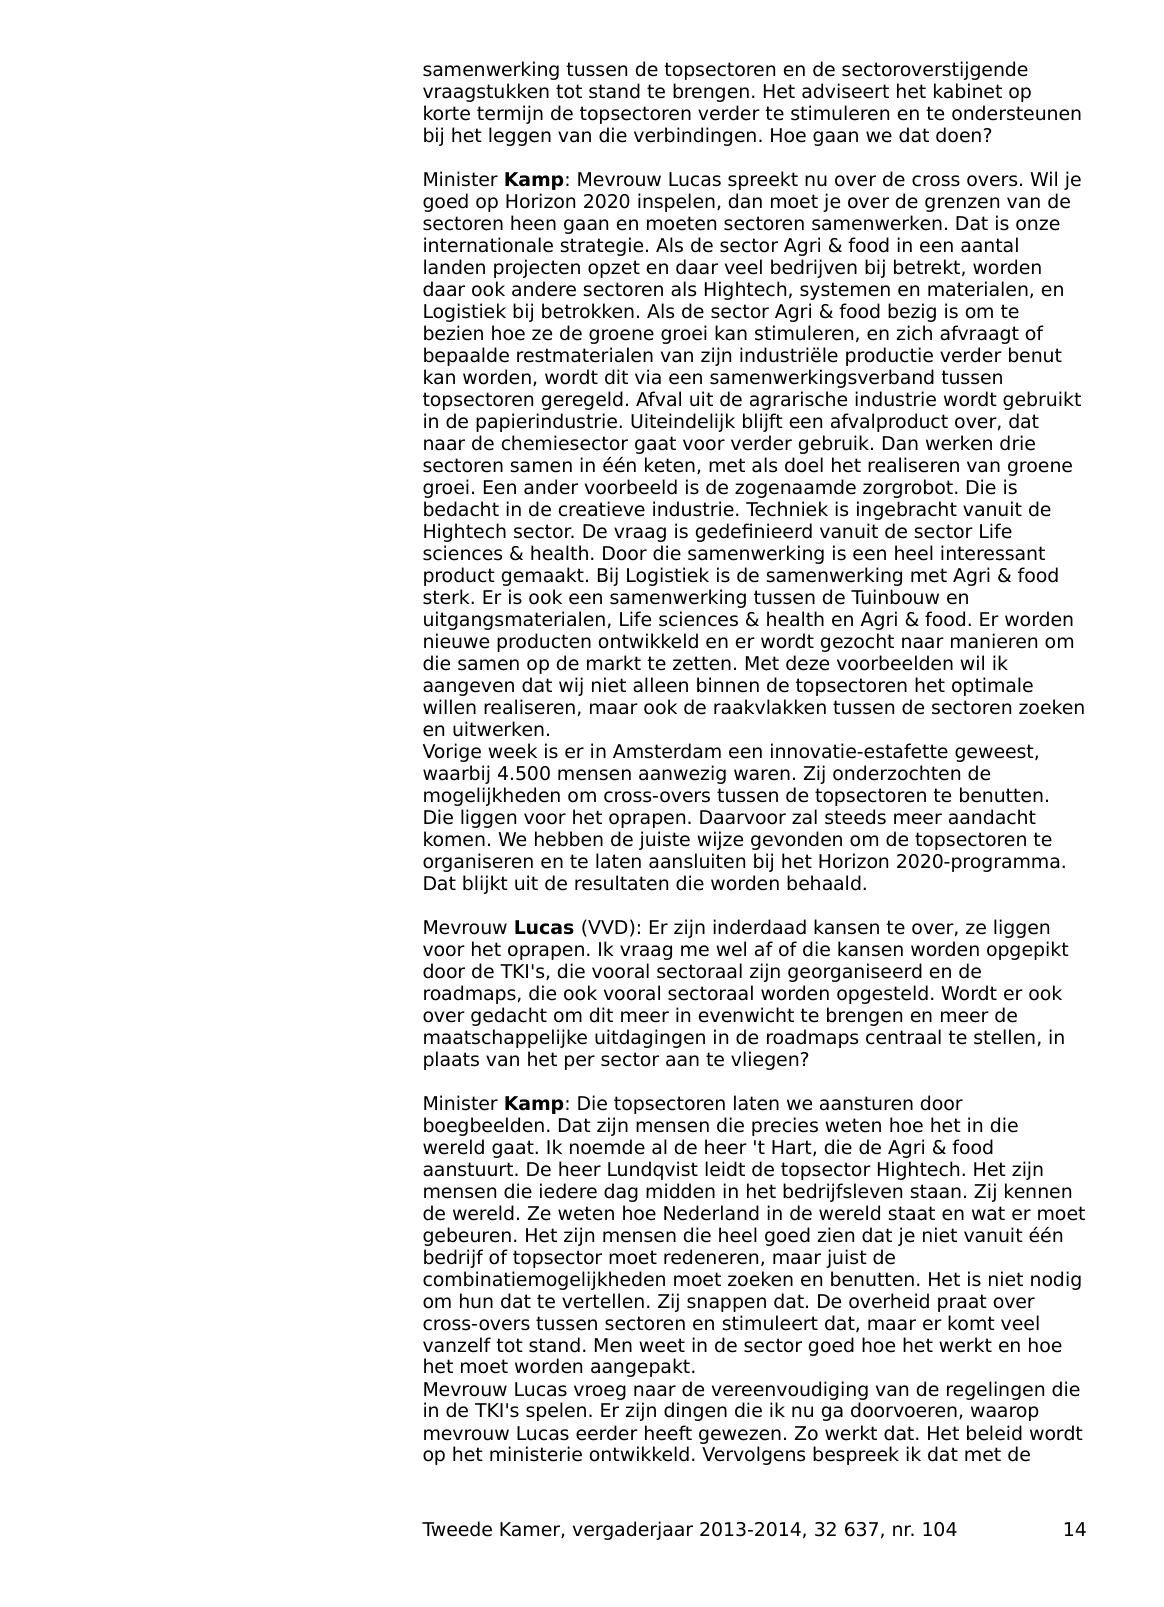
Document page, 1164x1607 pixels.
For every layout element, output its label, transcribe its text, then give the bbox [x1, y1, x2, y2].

text Mevrouw Lucas vroeg naar de vereenvoudiging van de regelingen die in de TKI's spelen. Er zijn dingen die ik nu ga doorvoeren, waarop mevrouw Lucas eerder heeft gewezen. Zo werkt dat. Het beleid wordt op het ministerie ontwikkeld. Vervolgens bespreek ik dat met de [422, 1378, 1087, 1466]
text Vorige week is er in Amsterdam een innovatie-estafette geweest, waarbij 4.500 mensen aanwezig waren. Zij onderzochten de mogelijkheden om cross-overs tussen de topsectoren te benutten. Die liggen voor het oprapen. Daarvoor zal steeds meer aandacht komen. We hebben de juiste wijze gevonden om de topsectoren te organiseren en te laten aansluiten bij het Horizon 2020-programma. Dat blijkt uit de resultaten die worden behaald. [422, 741, 1087, 894]
text Mevrouw Lucas (VVD): Er zijn inderdaad kansen te over, ze liggen voor het oprapen. Ik vraag me wel af of die kansen worden opgepikt door de TKI's, die vooral sectoraal zijn georganiseerd en de roadmaps, die ook vooral sectoraal worden opgesteld. Wordt er ook over gedacht om dit meer in evenwicht te brengen en meer de maatschappelijke uitdagingen in de roadmaps centraal te stellen, in plaats van het per sector aan te vliegen? [422, 917, 1087, 1071]
text Minister Kamp: Mevrouw Lucas spreekt nu over de cross overs. Wil je goed op Horizon 2020 inspelen, dan moet je over de grenzen van de sectoren heen gaan en moeten sectoren samenwerken. Dat is onze internationale strategie. Als de sector Agri & food in een aantal landen projecten opzet en daar veel bedrijven bij betrekt, worden daar ook andere sectoren als Hightech, systemen en materialen, en Logistiek bij betrokken. Als de sector Agri & food bezig is om te bezien hoe ze de groene groei kan stimuleren, en zich afvraagt of bepaalde restmaterialen van zijn industriële productie verder benut kan worden, wordt dit via een samenwerkingsverband tussen topsectoren geregeld. Afval uit de agrarische industrie wordt gebruikt in de papierindustrie. Uiteindelijk blijft een afvalproduct over, dat naar de chemiesector gaat voor verder gebruik. Dan werken drie sectoren samen in één keten, met als doel het realiseren van groene groei. Een ander voorbeeld is de zogenaamde zorgrobot. Die is bedacht in de creatieve industrie. Techniek is ingebracht vanuit de Hightech sector. De vraag is gedefinieerd vanuit de sector Life sciences & health. Door die samenwerking is een heel interessant product gemaakt. Bij Logistiek is de samenwerking met Agri & food sterk. Er is ook een samenwerking tussen de Tuinbouw en uitgangsmaterialen, Life sciences & health en Agri & food. Er worden nieuwe producten ontwikkeld en er wordt gezocht naar manieren om die samen op de markt te zetten. Met deze voorbeelden wil ik aangeven dat wij niet alleen binnen de topsectoren het optimale willen realiseren, maar ook de raakvlakken tussen de sectoren zoeken en uitwerken. [422, 169, 1087, 741]
text samenwerking tussen de topsectoren en de sectoroverstijgende vraagstukken tot stand te brengen. Het adviseert het kabinet op korte termijn de topsectoren verder te stimuleren en te ondersteunen bij het leggen van die verbindingen. Hoe gaan we dat doen? [422, 59, 1087, 147]
text Minister Kamp: Die topsectoren laten we aansturen door boegbeelden. Dat zijn mensen die precies weten hoe het in die wereld gaat. Ik noemde al de heer 't Hart, die de Agri & food aanstuurt. De heer Lundqvist leidt de topsector Hightech. Het zijn mensen die iedere dag midden in het bedrijfsleven staan. Zij kennen de wereld. Ze weten hoe Nederland in de wereld staat en wat er moet gebeuren. Het zijn mensen die heel goed zien dat je niet vanuit één bedrijf of topsector moet redeneren, maar juist de combinatiemogelijkheden moet zoeken en benutten. Het is niet nodig om hun dat te vertellen. Zij snappen dat. De overheid praat over cross-overs tussen sectoren en stimuleert dat, maar er komt veel vanzelf tot stand. Men weet in de sector goed hoe het werkt en hoe het moet worden aangepakt. [422, 1093, 1087, 1378]
